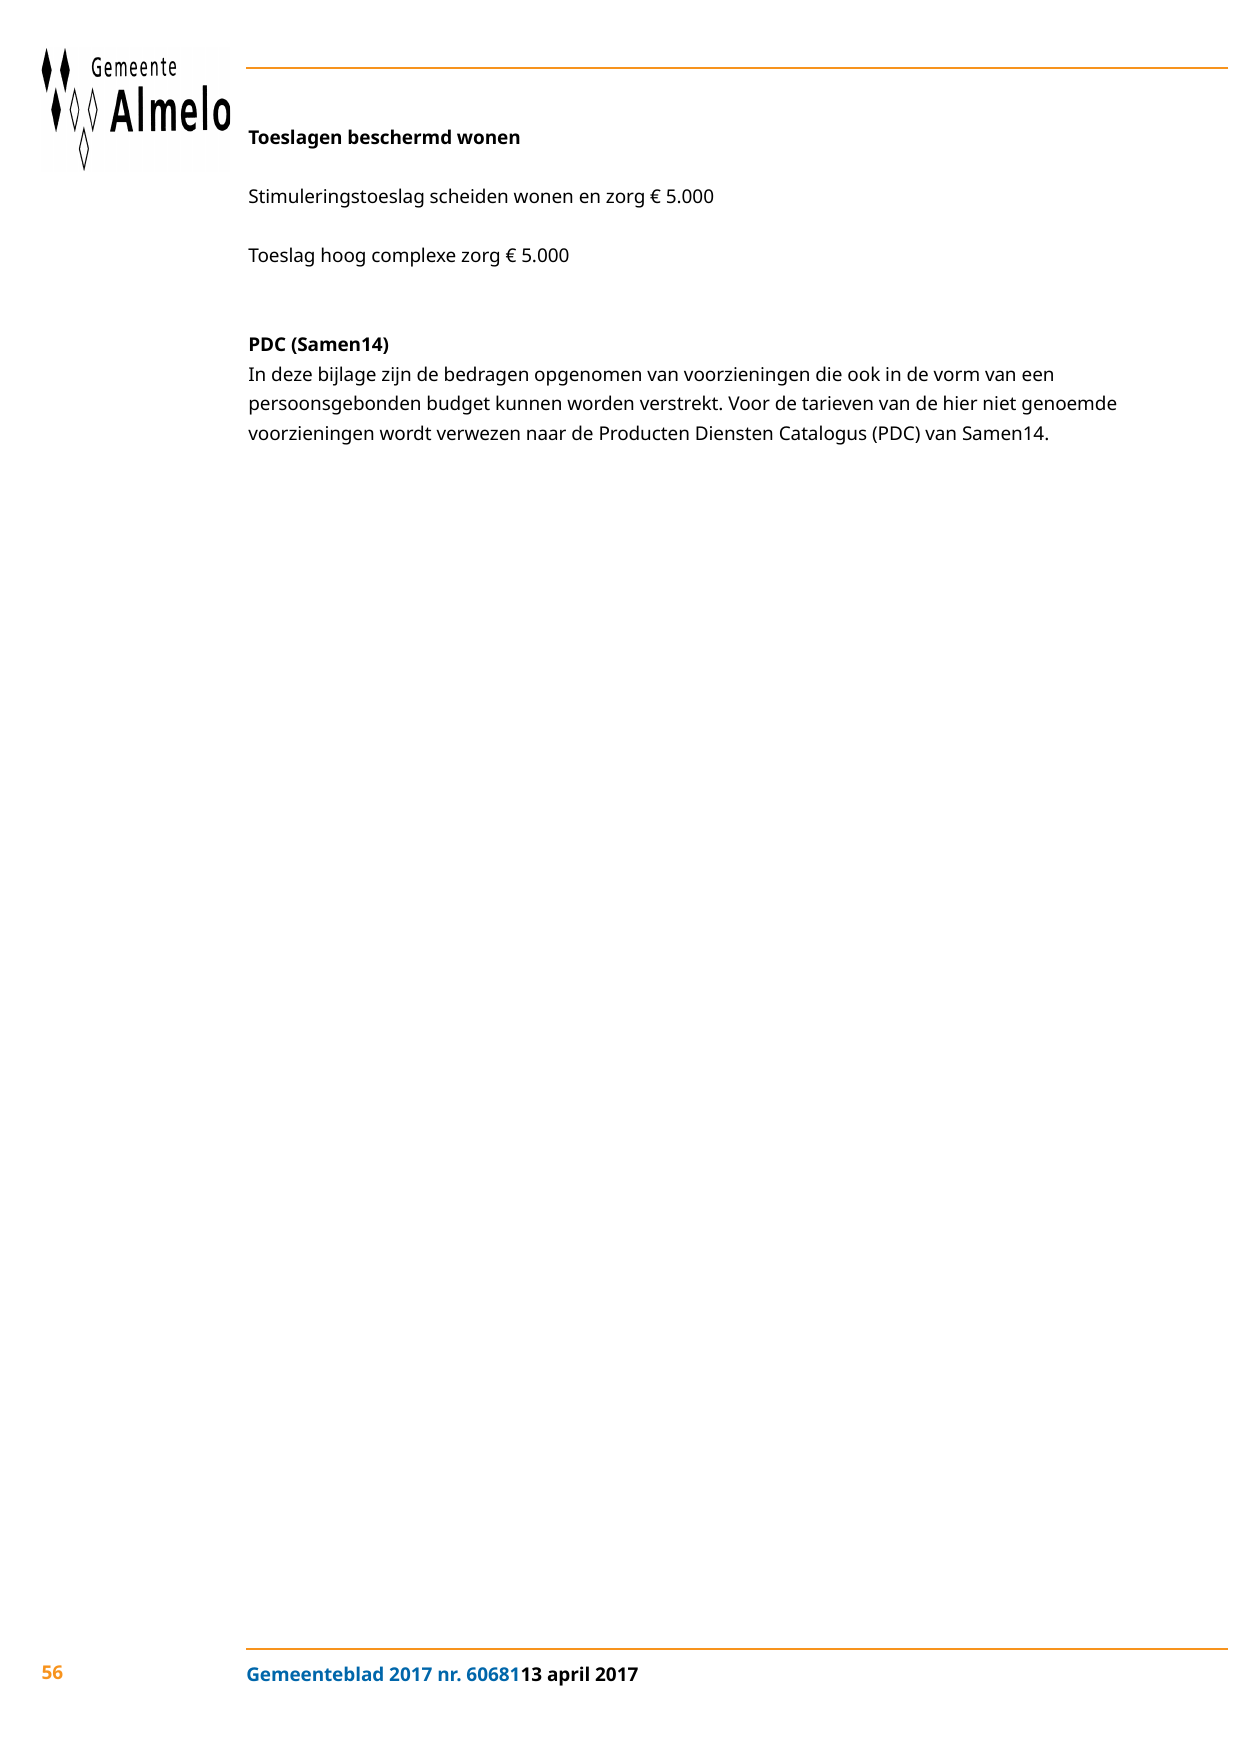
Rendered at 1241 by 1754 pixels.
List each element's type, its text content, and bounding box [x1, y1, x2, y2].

picture [41, 47, 231, 172]
text In deze bijlage zijn de bedragen opgenomen van voorzieningen die ook in de vorm van een persoonsgebonden budget kunnen worden verstrekt. Voor de tarieven van de hier niet genoemde voorzieningen wordt verwezen naar de Producten Diensten Catalogus (PDC) van Samen14. [248, 361, 1152, 446]
text PDC (Samen14) [248, 331, 1152, 357]
text Toeslag hoog complexe zorg € 5.000 [248, 243, 1152, 268]
text Stimuleringstoeslag scheiden wonen en zorg € 5.000 [248, 183, 1152, 209]
text Toeslagen beschermd wonen [248, 124, 1152, 150]
